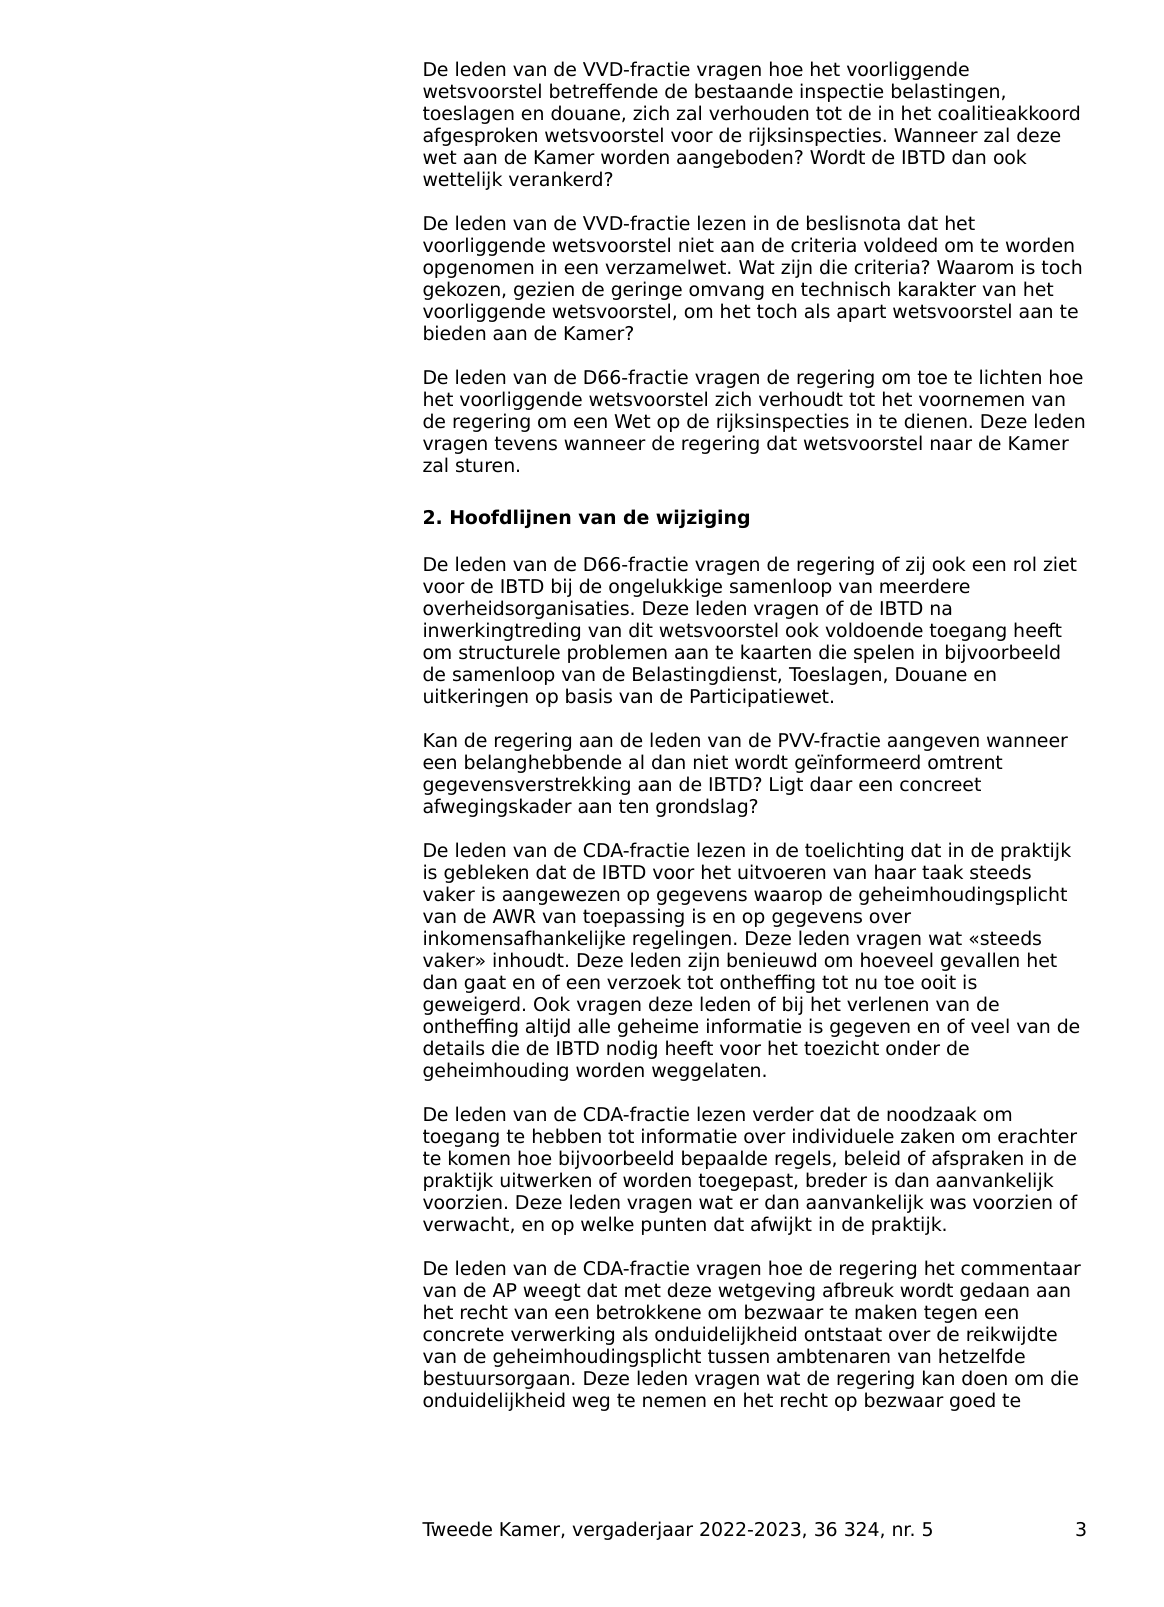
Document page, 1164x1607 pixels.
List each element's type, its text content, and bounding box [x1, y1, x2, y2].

text De leden van de CDA-fractie lezen in de toelichting dat in de praktijk is gebleken dat de IBTD voor het uitvoeren van haar taak steeds vaker is aangewezen op gegevens waarop de geheimhoudingsplicht van de AWR van toepassing is en op gegevens over inkomensafhankelijke regelingen. Deze leden vragen wat «steeds vaker» inhoudt. Deze leden zijn benieuwd om hoeveel gevallen het dan gaat en of een verzoek tot ontheffing tot nu toe ooit is geweigerd. Ook vragen deze leden of bij het verlenen van de ontheffing altijd alle geheime informatie is gegeven en of veel van de details die de IBTD nodig heeft voor het toezicht onder de geheimhouding worden weggelaten. [422, 840, 1087, 1082]
text De leden van de VVD-fractie lezen in de beslisnota dat het voorliggende wetsvoorstel niet aan de criteria voldeed om te worden opgenomen in een verzamelwet. Wat zijn die criteria? Waarom is toch gekozen, gezien de geringe omvang en technisch karakter van het voorliggende wetsvoorstel, om het toch als apart wetsvoorstel aan te bieden aan de Kamer? [422, 213, 1087, 345]
text De leden van de VVD-fractie vragen hoe het voorliggende wetsvoorstel betreffende de bestaande inspectie belastingen, toeslagen en douane, zich zal verhouden tot de in het coalitieakkoord afgesproken wetsvoorstel voor de rijksinspecties. Wanneer zal deze wet aan de Kamer worden aangeboden? Wordt de IBTD dan ook wettelijk verankerd? [422, 59, 1087, 191]
text De leden van de CDA-fractie vragen hoe de regering het commentaar van de AP weegt dat met deze wetgeving afbreuk wordt gedaan aan het recht van een betrokkene om bezwaar te maken tegen een concrete verwerking als onduidelijkheid ontstaat over de reikwijdte van de geheimhoudingsplicht tussen ambtenaren van hetzelfde bestuursorgaan. Deze leden vragen wat de regering kan doen om die onduidelijkheid weg te nemen en het recht op bezwaar goed te [422, 1258, 1087, 1412]
text De leden van de CDA-fractie lezen verder dat de noodzaak om toegang te hebben tot informatie over individuele zaken om erachter te komen hoe bijvoorbeeld bepaalde regels, beleid of afspraken in de praktijk uitwerken of worden toegepast, breder is dan aanvankelijk voorzien. Deze leden vragen wat er dan aanvankelijk was voorzien of verwacht, en op welke punten dat afwijkt in de praktijk. [422, 1104, 1087, 1236]
text De leden van de D66-fractie vragen de regering om toe te lichten hoe het voorliggende wetsvoorstel zich verhoudt tot het voornemen van de regering om een Wet op de rijksinspecties in te dienen. Deze leden vragen tevens wanneer de regering dat wetsvoorstel naar de Kamer zal sturen. [422, 367, 1087, 477]
text Kan de regering aan de leden van de PVV-fractie aangeven wanneer een belanghebbende al dan niet wordt geïnformeerd omtrent gegevensverstrekking aan de IBTD? Ligt daar een concreet afwegingskader aan ten grondslag? [422, 730, 1087, 818]
text De leden van de D66-fractie vragen de regering of zij ook een rol ziet voor de IBTD bij de ongelukkige samenloop van meerdere overheidsorganisaties. Deze leden vragen of de IBTD na inwerkingtreding van dit wetsvoorstel ook voldoende toegang heeft om structurele problemen aan te kaarten die spelen in bijvoorbeeld de samenloop van de Belastingdienst, Toeslagen, Douane en uitkeringen op basis van de Participatiewet. [422, 554, 1087, 708]
subtitle 2. Hoofdlijnen van de wijziging [422, 507, 1087, 529]
